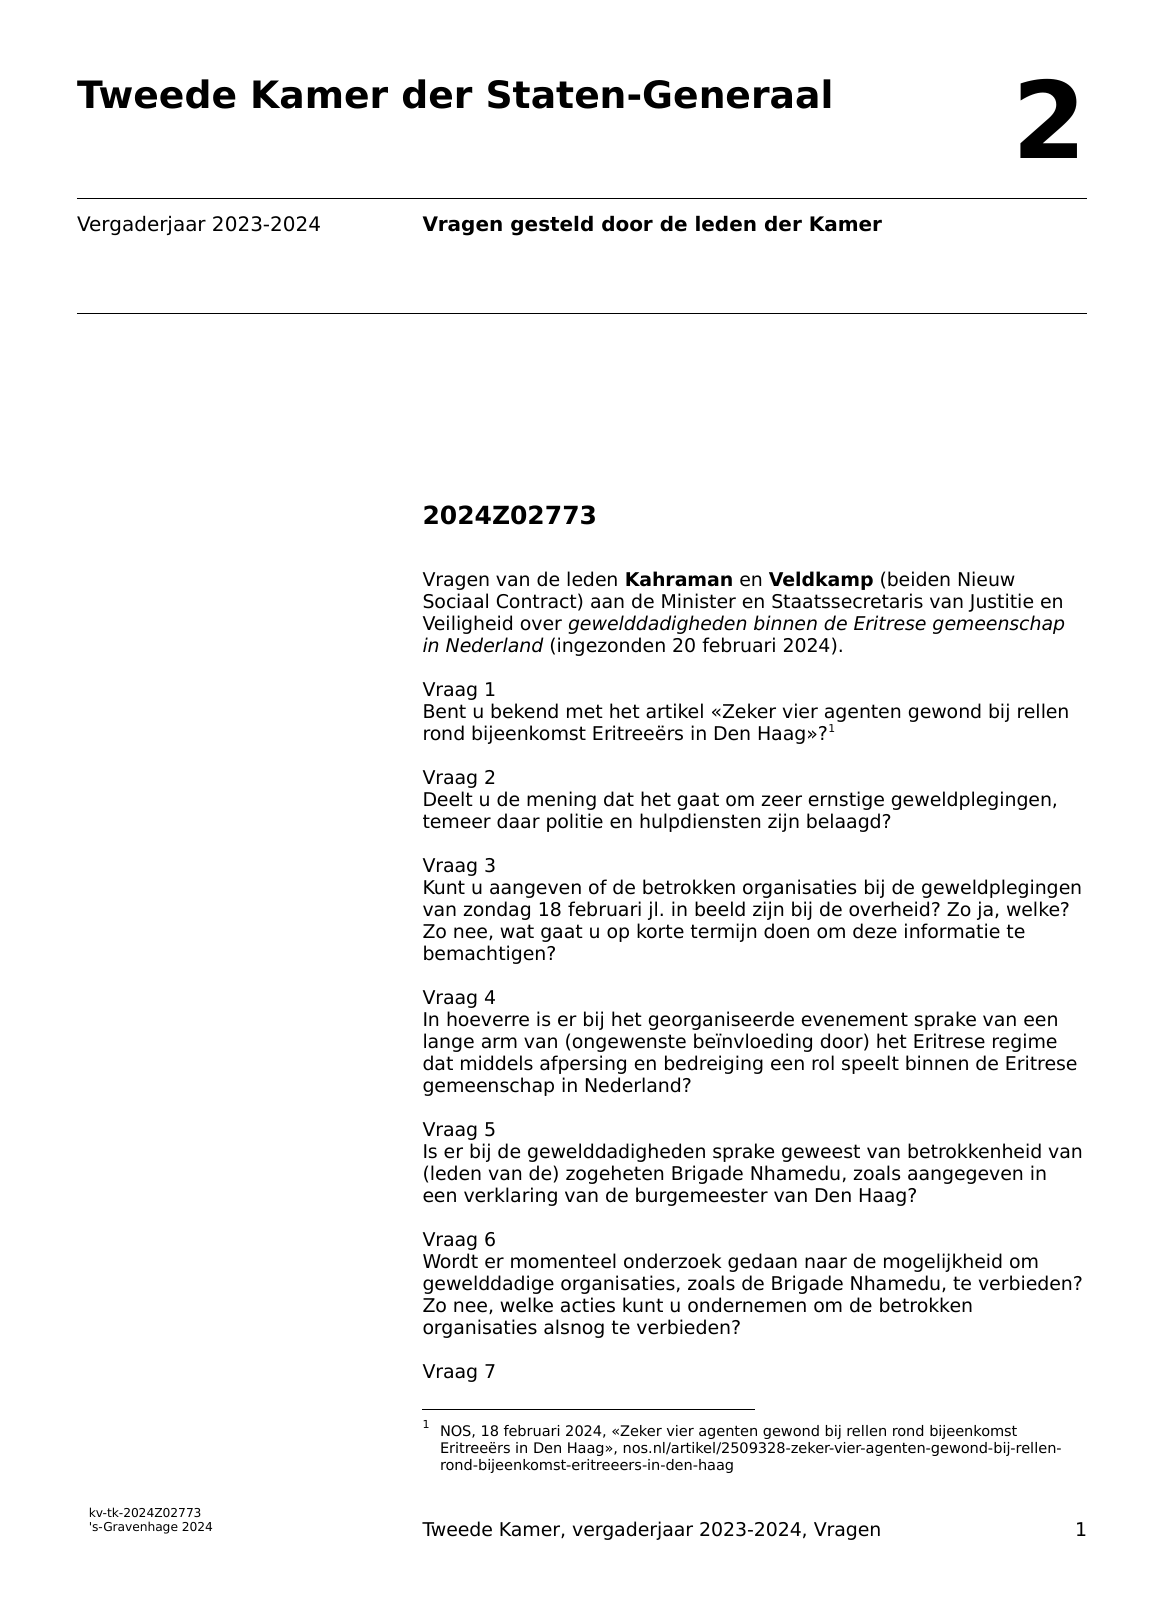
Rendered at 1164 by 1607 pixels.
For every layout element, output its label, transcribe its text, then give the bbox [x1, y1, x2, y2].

text Vraag 3 [422, 855, 1087, 877]
text Vraag 4 [422, 987, 1087, 1009]
text 's-Gravenhage 2024 [88, 1520, 323, 1534]
table_cell Vragen gesteld door de leden der Kamer [422, 199, 1087, 313]
text Vraag 1 [422, 679, 1087, 701]
text 2024Z02773 [422, 501, 1087, 531]
text Vraag 7 [422, 1361, 1087, 1383]
table_header Tweede Kamer der Staten-Generaal [77, 59, 886, 198]
text In hoeverre is er bij het georganiseerde evenement sprake van een lange arm van (ongewenste beïnvloeding door) het Eritrese regime dat middels afpersing en bedreiging een rol speelt binnen de Eritrese gemeenschap in Nederland? [422, 1009, 1087, 1097]
text Vragen van de leden Kahraman en Veldkamp (beiden Nieuw Sociaal Contract) aan de Minister en Staatssecretaris van Justitie en Veiligheid over gewelddadigheden binnen de Eritrese gemeenschap in Nederland (ingezonden 20 februari 2024). [422, 569, 1087, 657]
text kv-tk-2024Z02773 [88, 1506, 323, 1520]
table_header 2 [886, 59, 1087, 198]
text Vraag 2 [422, 767, 1087, 789]
text Vraag 5 [422, 1119, 1087, 1141]
text Is er bij de gewelddadigheden sprake geweest van betrokkenheid van (leden van de) zogeheten Brigade Nhamedu, zoals aangegeven in een verklaring van de burgemeester van Den Haag? [422, 1141, 1087, 1207]
text Kunt u aangeven of de betrokken organisaties bij de geweldplegingen van zondag 18 februari jl. in beeld zijn bij de overheid? Zo ja, welke? Zo nee, wat gaat u op korte termijn doen om deze informatie te bemachtigen? [422, 877, 1087, 965]
table_cell Vergaderjaar 2023-2024 [77, 199, 422, 313]
text NOS, 18 februari 2024, «Zeker vier agenten gewond bij rellen rond bijeenkomst Eritreeërs in Den Haag», nos.nl/artikel/2509328-zeker-vier-agenten-gewond-bij-rellen-rond-bijeenkomst-eritreeers-in-den-haag [422, 1418, 1087, 1474]
text Vraag 6 [422, 1229, 1087, 1251]
text Bent u bekend met het artikel «Zeker vier agenten gewond bij rellen rond bijeenkomst Eritreeërs in Den Haag»? [422, 701, 1087, 745]
text Deelt u de mening dat het gaat om zeer ernstige geweldplegingen, temeer daar politie en hulpdiensten zijn belaagd? [422, 789, 1087, 833]
text Wordt er momenteel onderzoek gedaan naar de mogelijkheid om gewelddadige organisaties, zoals de Brigade Nhamedu, te verbieden? Zo nee, welke acties kunt u ondernemen om de betrokken organisaties alsnog te verbieden? [422, 1251, 1087, 1339]
